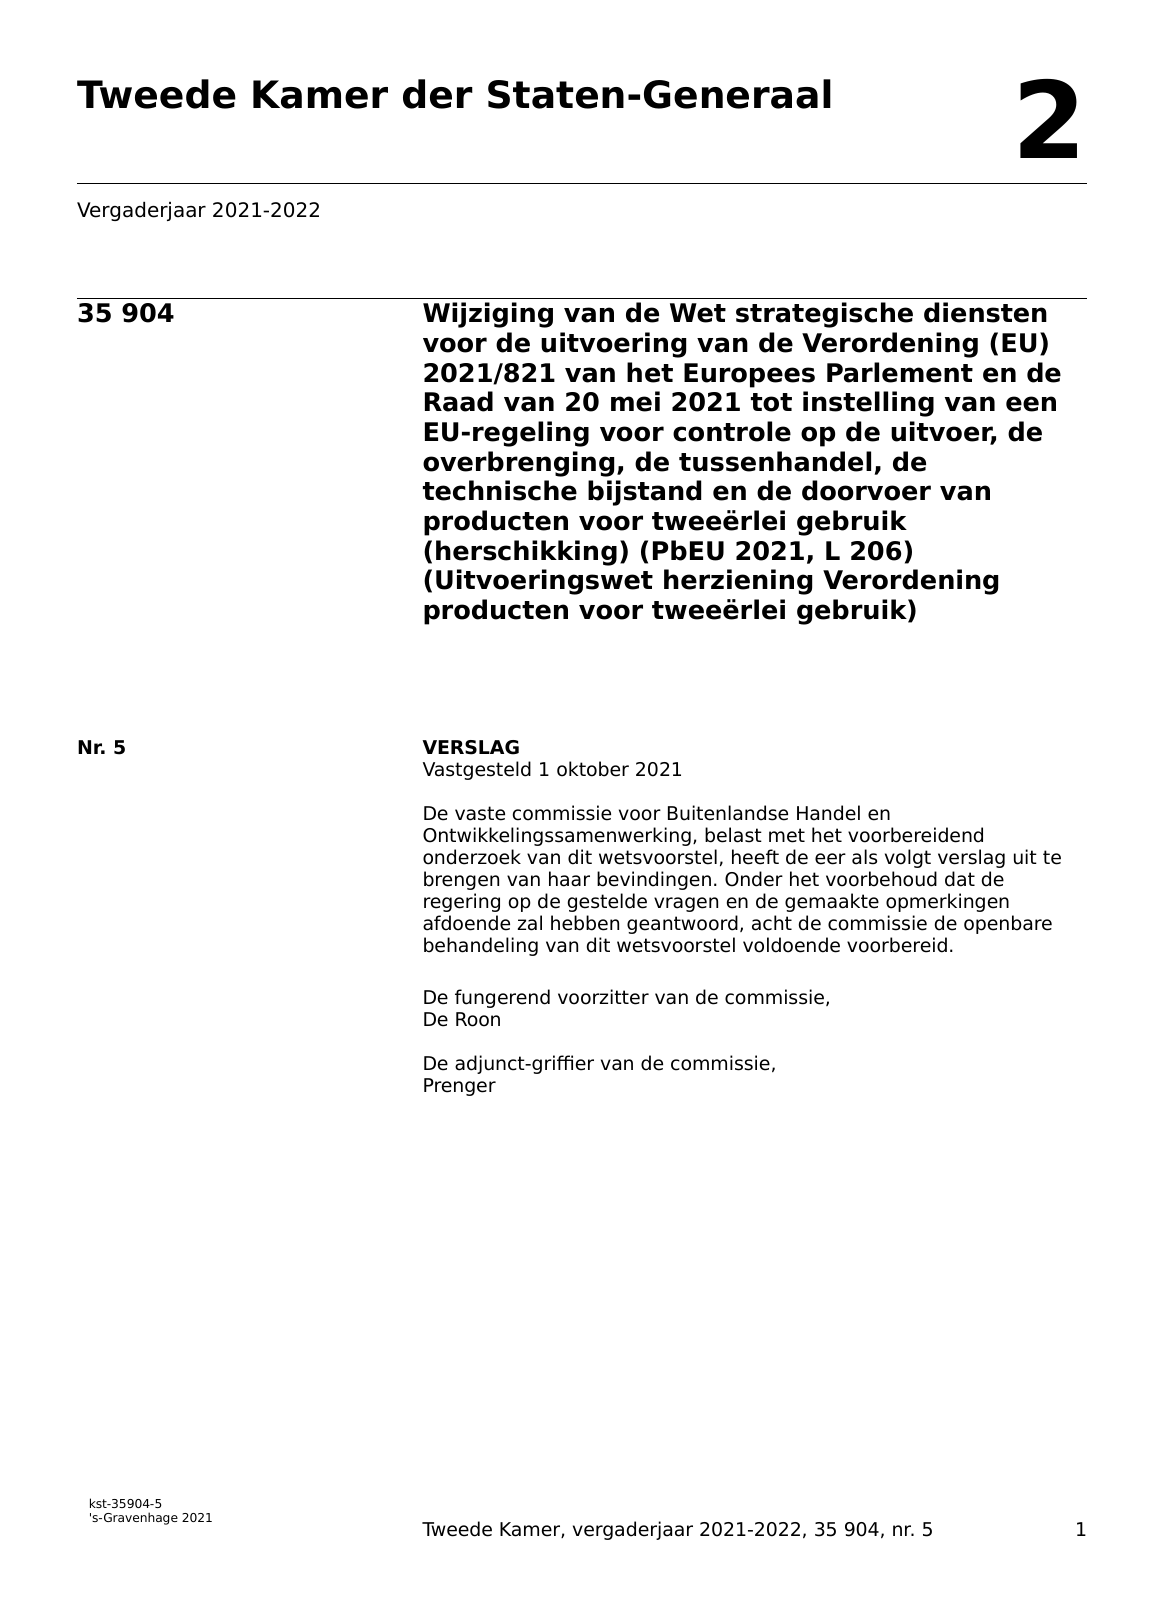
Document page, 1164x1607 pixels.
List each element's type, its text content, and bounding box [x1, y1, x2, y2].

subtitle Nr. 5 VERSLAG [77, 737, 1087, 758]
text 's-Gravenhage 2021 [88, 1511, 323, 1525]
table_header 2 [886, 59, 1087, 183]
text kst-35904-5 [88, 1497, 323, 1511]
text De fungerend voorzitter van de commissie, De Roon [422, 987, 1087, 1031]
text Vastgesteld 1 oktober 2021 [422, 758, 1087, 781]
text De vaste commissie voor Buitenlandse Handel en Ontwikkelingssamenwerking, belast met het voorbereidend onderzoek van dit wetsvoorstel, heeft de eer als volgt verslag uit te brengen van haar bevindingen. Onder het voorbehoud dat de regering op de gestelde vragen en de gemaakte opmerkingen afdoende zal hebben geantwoord, acht de commissie de openbare behandeling van dit wetsvoorstel voldoende voorbereid. [422, 803, 1087, 957]
subtitle 35 904 Wijziging van de Wet strategische diensten voor de uitvoering van de Verordening (EU) 2021/821 van het Europees Parlement en de Raad van 20 mei 2021 tot instelling van een EU-regeling voor controle op de uitvoer, de overbrenging, de tussenhandel, de technische bijstand en de doorvoer van producten voor tweeërlei gebruik (herschikking) (PbEU 2021, L 206) (Uitvoeringswet herziening Verordening producten voor tweeërlei gebruik) [77, 299, 1087, 626]
table_cell Vergaderjaar 2021-2022 [77, 184, 1087, 298]
table_header Tweede Kamer der Staten-Generaal [77, 59, 886, 183]
text De adjunct-griffier van de commissie, Prenger [422, 1053, 1087, 1097]
